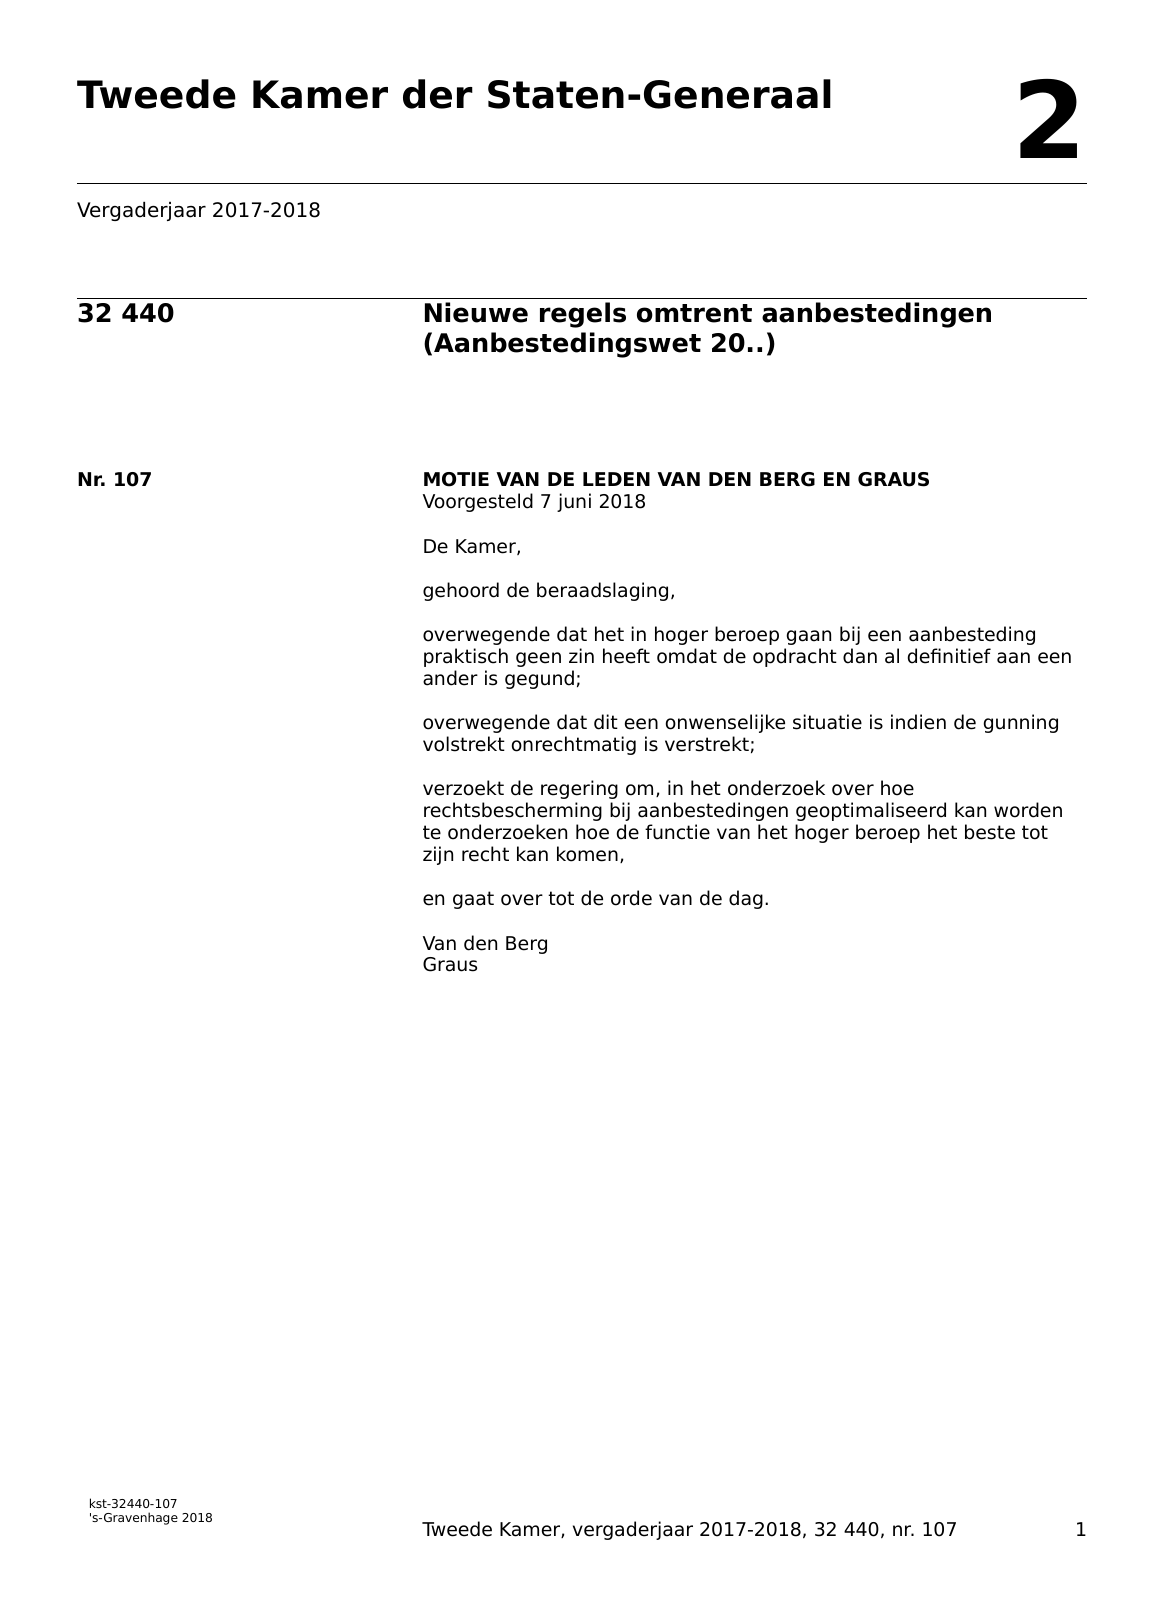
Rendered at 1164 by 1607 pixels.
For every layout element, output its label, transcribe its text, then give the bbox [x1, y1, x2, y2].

text Voorgesteld 7 juni 2018 [422, 491, 1087, 513]
text De Kamer, [422, 536, 1087, 557]
subtitle Nr. 107 MOTIE VAN DE LEDEN VAN DEN BERG EN GRAUS [77, 469, 1087, 491]
table_header Tweede Kamer der Staten-Generaal [77, 59, 886, 183]
text kst-32440-107 [88, 1497, 323, 1511]
table_header 2 [886, 59, 1087, 183]
text Van den Berg [422, 932, 1087, 954]
text verzoekt de regering om, in het onderzoek over hoe rechtsbescherming bij aanbestedingen geoptimaliseerd kan worden te onderzoeken hoe de functie van het hoger beroep het beste tot zijn recht kan komen, [422, 778, 1087, 866]
subtitle 32 440 Nieuwe regels omtrent aanbestedingen (Aanbestedingswet 20..) [77, 299, 1087, 358]
text en gaat over tot de orde van de dag. [422, 888, 1087, 910]
text gehoord de beraadslaging, [422, 580, 1087, 602]
text overwegende dat het in hoger beroep gaan bij een aanbesteding praktisch geen zin heeft omdat de opdracht dan al definitief aan een ander is gegund; [422, 624, 1087, 690]
text Graus [422, 954, 1087, 976]
text 's-Gravenhage 2018 [88, 1511, 323, 1525]
text overwegende dat dit een onwenselijke situatie is indien de gunning volstrekt onrechtmatig is verstrekt; [422, 712, 1087, 756]
table_cell Vergaderjaar 2017-2018 [77, 184, 1087, 298]
